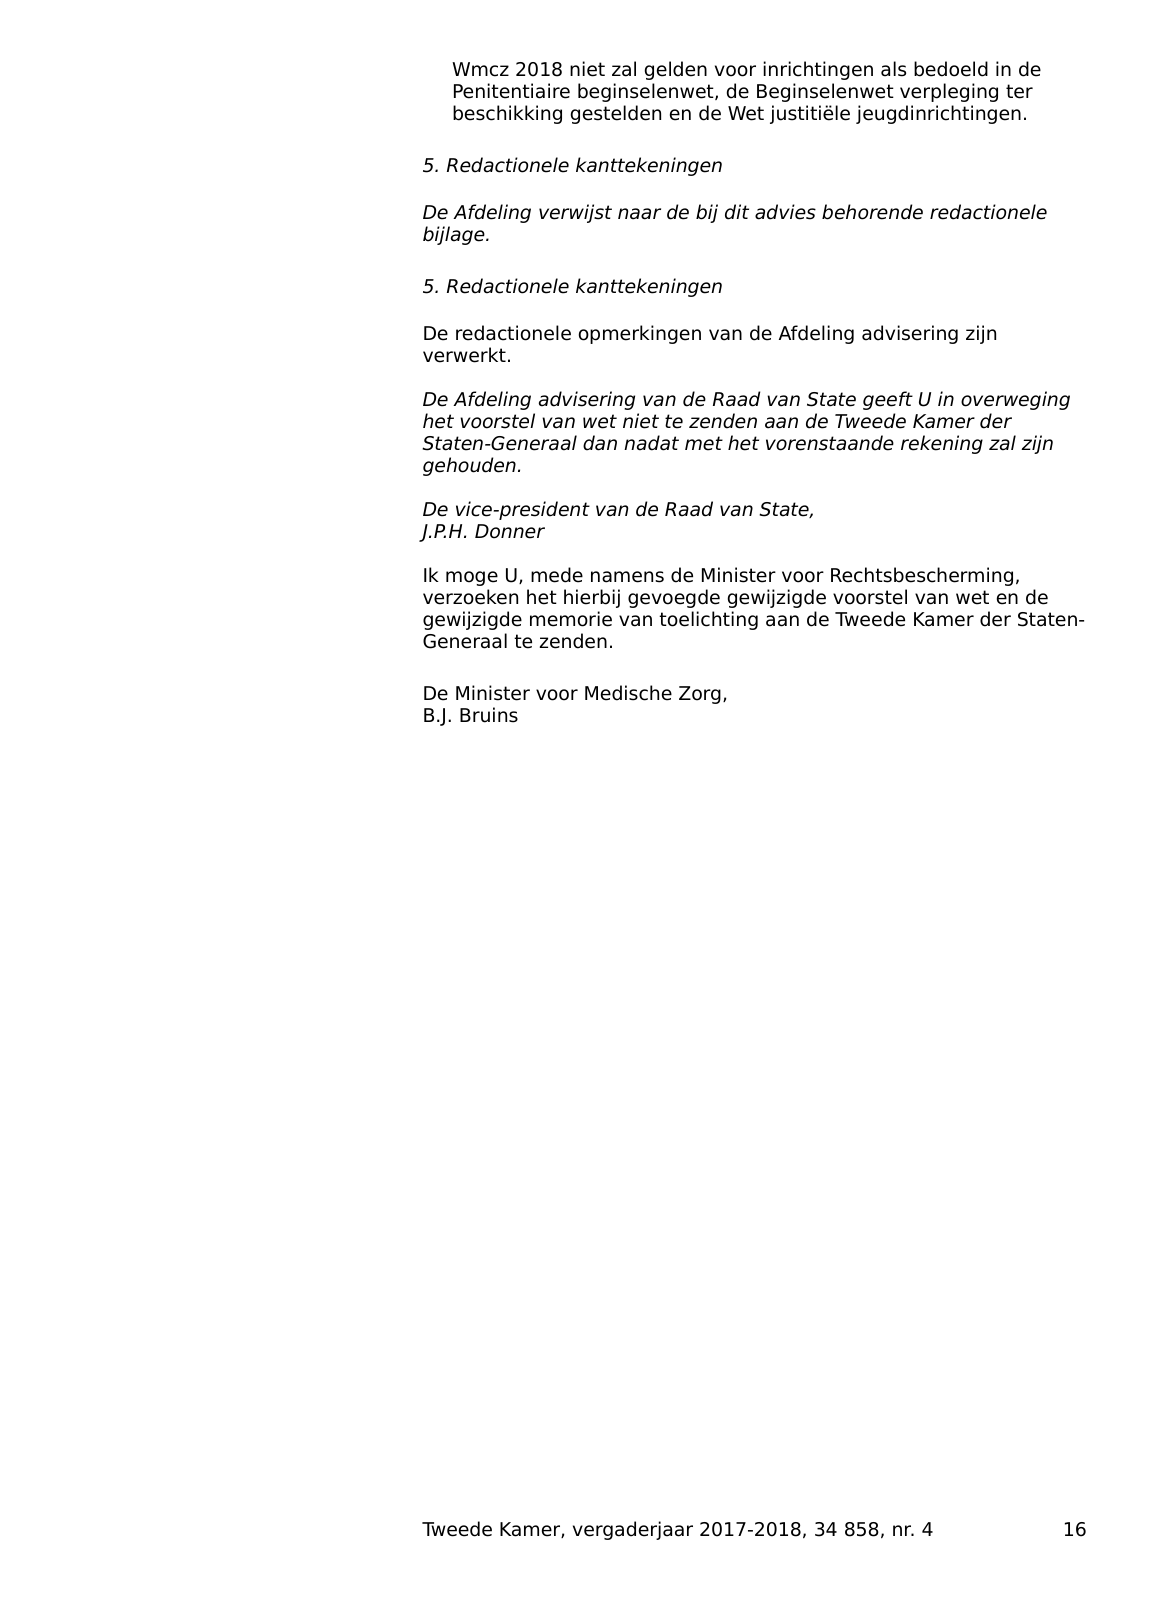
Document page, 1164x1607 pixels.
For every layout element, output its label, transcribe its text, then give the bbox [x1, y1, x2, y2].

text De Afdeling advisering van de Raad van State geeft U in overweging het voorstel van wet niet te zenden aan de Tweede Kamer der Staten-Generaal dan nadat met het vorenstaande rekening zal zijn gehouden. [422, 389, 1087, 477]
subtitle 5. Redactionele kanttekeningen [422, 155, 1087, 177]
text Ik moge U, mede namens de Minister voor Rechtsbescherming, verzoeken het hierbij gevoegde gewijzigde voorstel van wet en de gewijzigde memorie van toelichting aan de Tweede Kamer der Staten-Generaal te zenden. [422, 565, 1087, 653]
text J.P.H. Donner [422, 521, 1087, 543]
text Wmcz 2018 niet zal gelden voor inrichtingen als bedoeld in de Penitentiaire beginselenwet, de Beginselenwet verpleging ter beschikking gestelden en de Wet justitiële jeugdinrichtingen. [422, 59, 1087, 125]
text De Afdeling verwijst naar de bij dit advies behorende redactionele bijlage. [422, 202, 1087, 246]
text De Minister voor Medische Zorg, B.J. Bruins [422, 683, 1087, 727]
text De redactionele opmerkingen van de Afdeling advisering zijn verwerkt. [422, 323, 1087, 367]
subtitle 5. Redactionele kanttekeningen [422, 276, 1087, 298]
text De vice-president van de Raad van State, [422, 499, 1087, 521]
